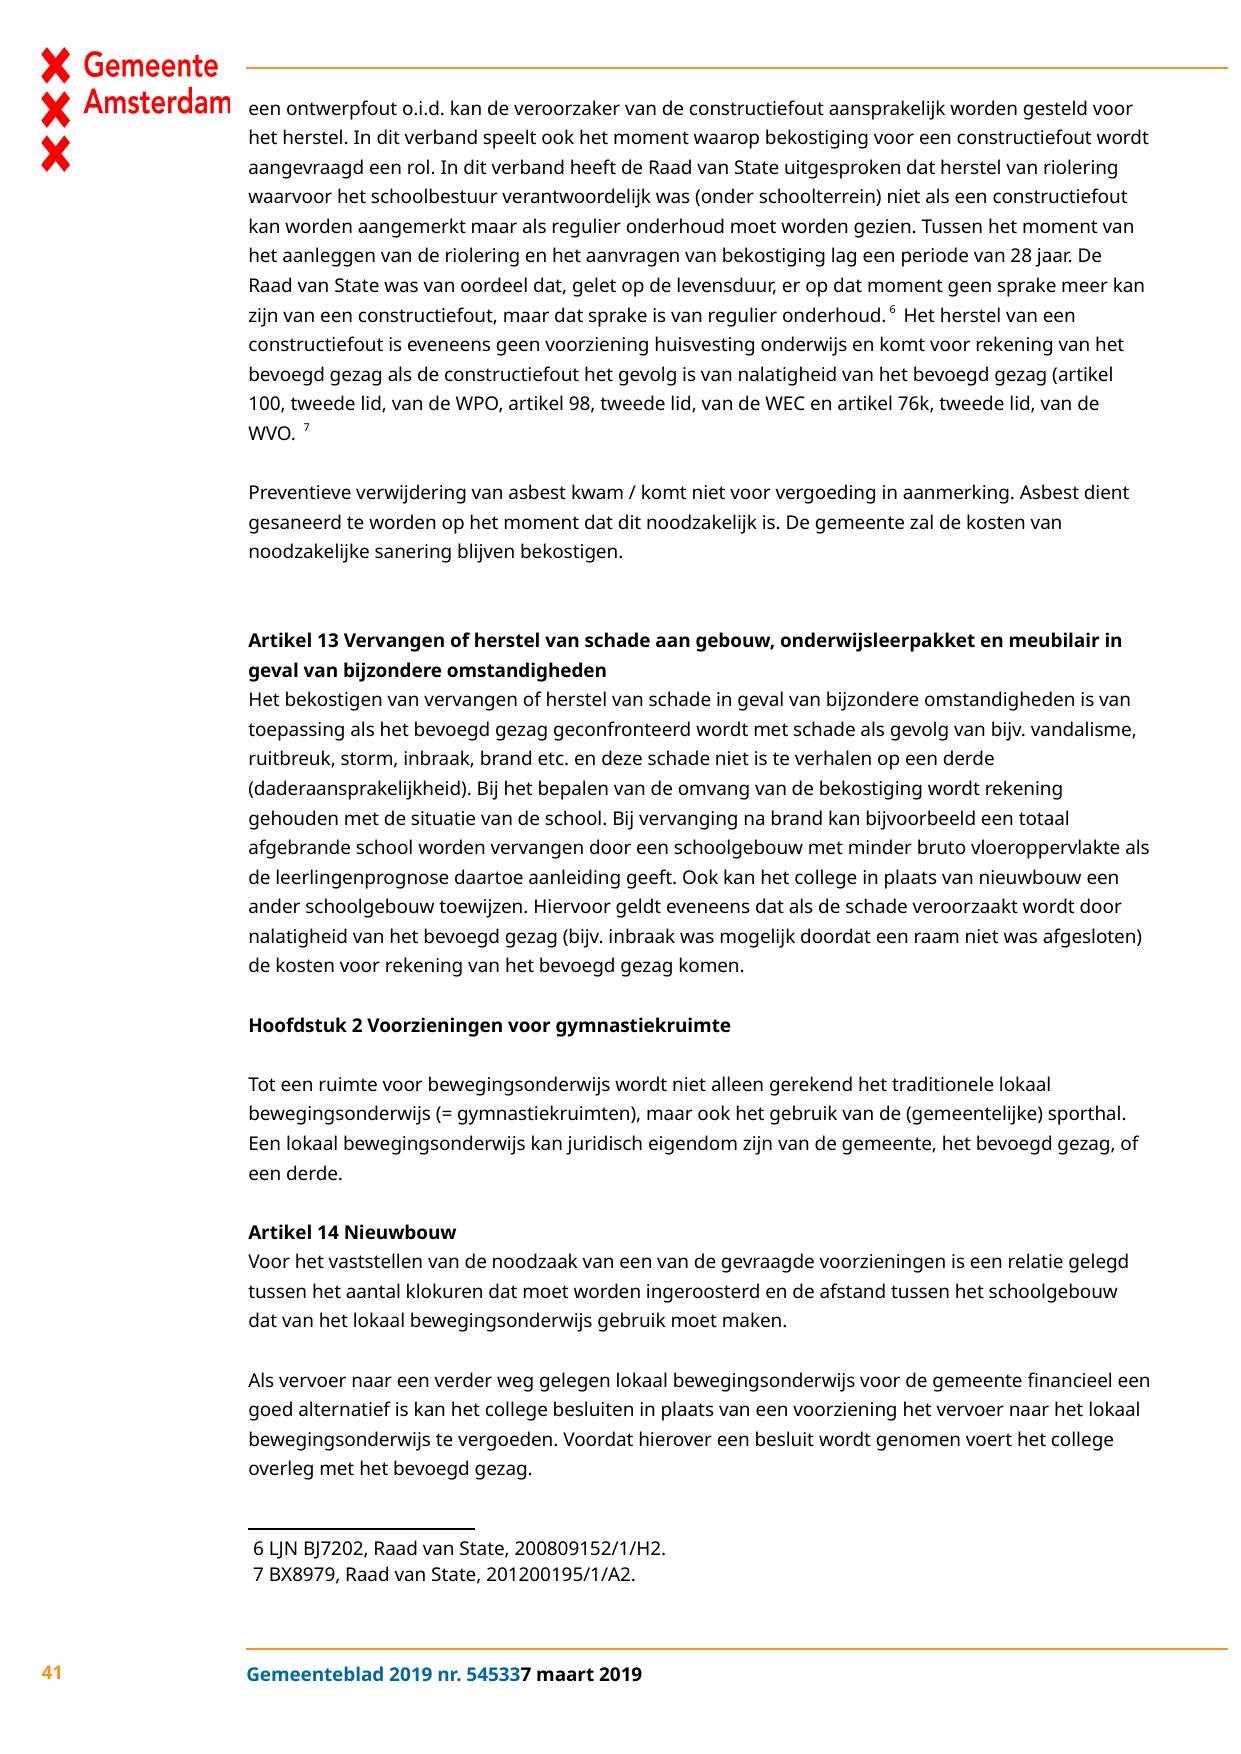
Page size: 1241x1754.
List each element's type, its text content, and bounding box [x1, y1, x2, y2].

text Artikel 13 Vervangen of herstel van schade aan gebouw, onderwijsleerpakket en meubilair in geval van bijzondere omstandigheden [248, 627, 1152, 683]
text een ontwerpfout o.i.d. kan de veroorzaker van de constructiefout aansprakelijk worden gesteld voor het herstel. In dit verband speelt ook het moment waarop bekostiging voor een constructiefout wordt aangevraagd een rol. In dit verband heeft de Raad van State uitgesproken dat herstel van riolering waarvoor het schoolbestuur verantwoordelijk was (onder schoolterrein) niet als een constructiefout kan worden aangemerkt maar als regulier onderhoud moet worden gezien. Tussen het moment van het aanleggen van de riolering en het aanvragen van bekostiging lag een periode van 28 jaar. De Raad van State was van oordeel dat, gelet op de levensduur, er op dat moment geen sprake meer kan zijn van een constructiefout, maar dat sprake is van regulier onderhoud. Het herstel van een constructiefout is eveneens geen voorziening huisvesting onderwijs en komt voor rekening van het bevoegd gezag als de constructiefout het gevolg is van nalatigheid van het bevoegd gezag (artikel 100, tweede lid, van de WPO, artikel 98, tweede lid, van de WEC en artikel 76k, tweede lid, van de WVO. [248, 95, 1152, 446]
text LJN BJ7202, Raad van State, 200809152/1/H2. [248, 1535, 1152, 1561]
text Hoofdstuk 2 Voorzieningen voor gymnastiekruimte [248, 1012, 1152, 1038]
text Tot een ruimte voor bewegingsonderwijs wordt niet alleen gerekend het traditionele lokaal bewegingsonderwijs (= gymnastiekruimten), maar ook het gebruik van de (gemeentelijke) sporthal. Een lokaal bewegingsonderwijs kan juridisch eigendom zijn van de gemeente, het bevoegd gezag, of een derde. [248, 1071, 1152, 1186]
picture [41, 47, 231, 172]
text Als vervoer naar een verder weg gelegen lokaal bewegingsonderwijs voor de gemeente financieel een goed alternatief is kan het college besluiten in plaats van een voorziening het vervoer naar het lokaal bewegingsonderwijs te vergoeden. Voordat hierover een besluit wordt genomen voert het college overleg met het bevoegd gezag. [248, 1367, 1152, 1481]
text Artikel 14 Nieuwbouw [248, 1219, 1152, 1245]
text Het bekostigen van vervangen of herstel van schade in geval van bijzondere omstandigheden is van toepassing als het bevoegd gezag geconfronteerd wordt met schade als gevolg van bijv. vandalisme, ruitbreuk, storm, inbraak, brand etc. en deze schade niet is te verhalen op een derde (daderaansprakelijkheid). Bij het bepalen van de omvang van de bekostiging wordt rekening gehouden met de situatie van de school. Bij vervanging na brand kan bijvoorbeeld een totaal afgebrande school worden vervangen door een schoolgebouw met minder bruto vloeroppervlakte als de leerlingenprognose daartoe aanleiding geeft. Ook kan het college in plaats van nieuwbouw een ander schoolgebouw toewijzen. Hiervoor geldt eveneens dat als de schade veroorzaakt wordt door nalatigheid van het bevoegd gezag (bijv. inbraak was mogelijk doordat een raam niet was afgesloten) de kosten voor rekening van het bevoegd gezag komen. [248, 686, 1152, 978]
text Voor het vaststellen van de noodzaak van een van de gevraagde voorzieningen is een relatie gelegd tussen het aantal klokuren dat moet worden ingeroosterd en de afstand tussen het schoolgebouw dat van het lokaal bewegingsonderwijs gebruik moet maken. [248, 1248, 1152, 1333]
text Preventieve verwijdering van asbest kwam / komt niet voor vergoeding in aanmerking. Asbest dient gesaneerd te worden op het moment dat dit noodzakelijk is. De gemeente zal de kosten van noodzakelijke sanering blijven bekostigen. [248, 479, 1152, 564]
text BX8979, Raad van State, 201200195/1/A2. [248, 1561, 1152, 1586]
